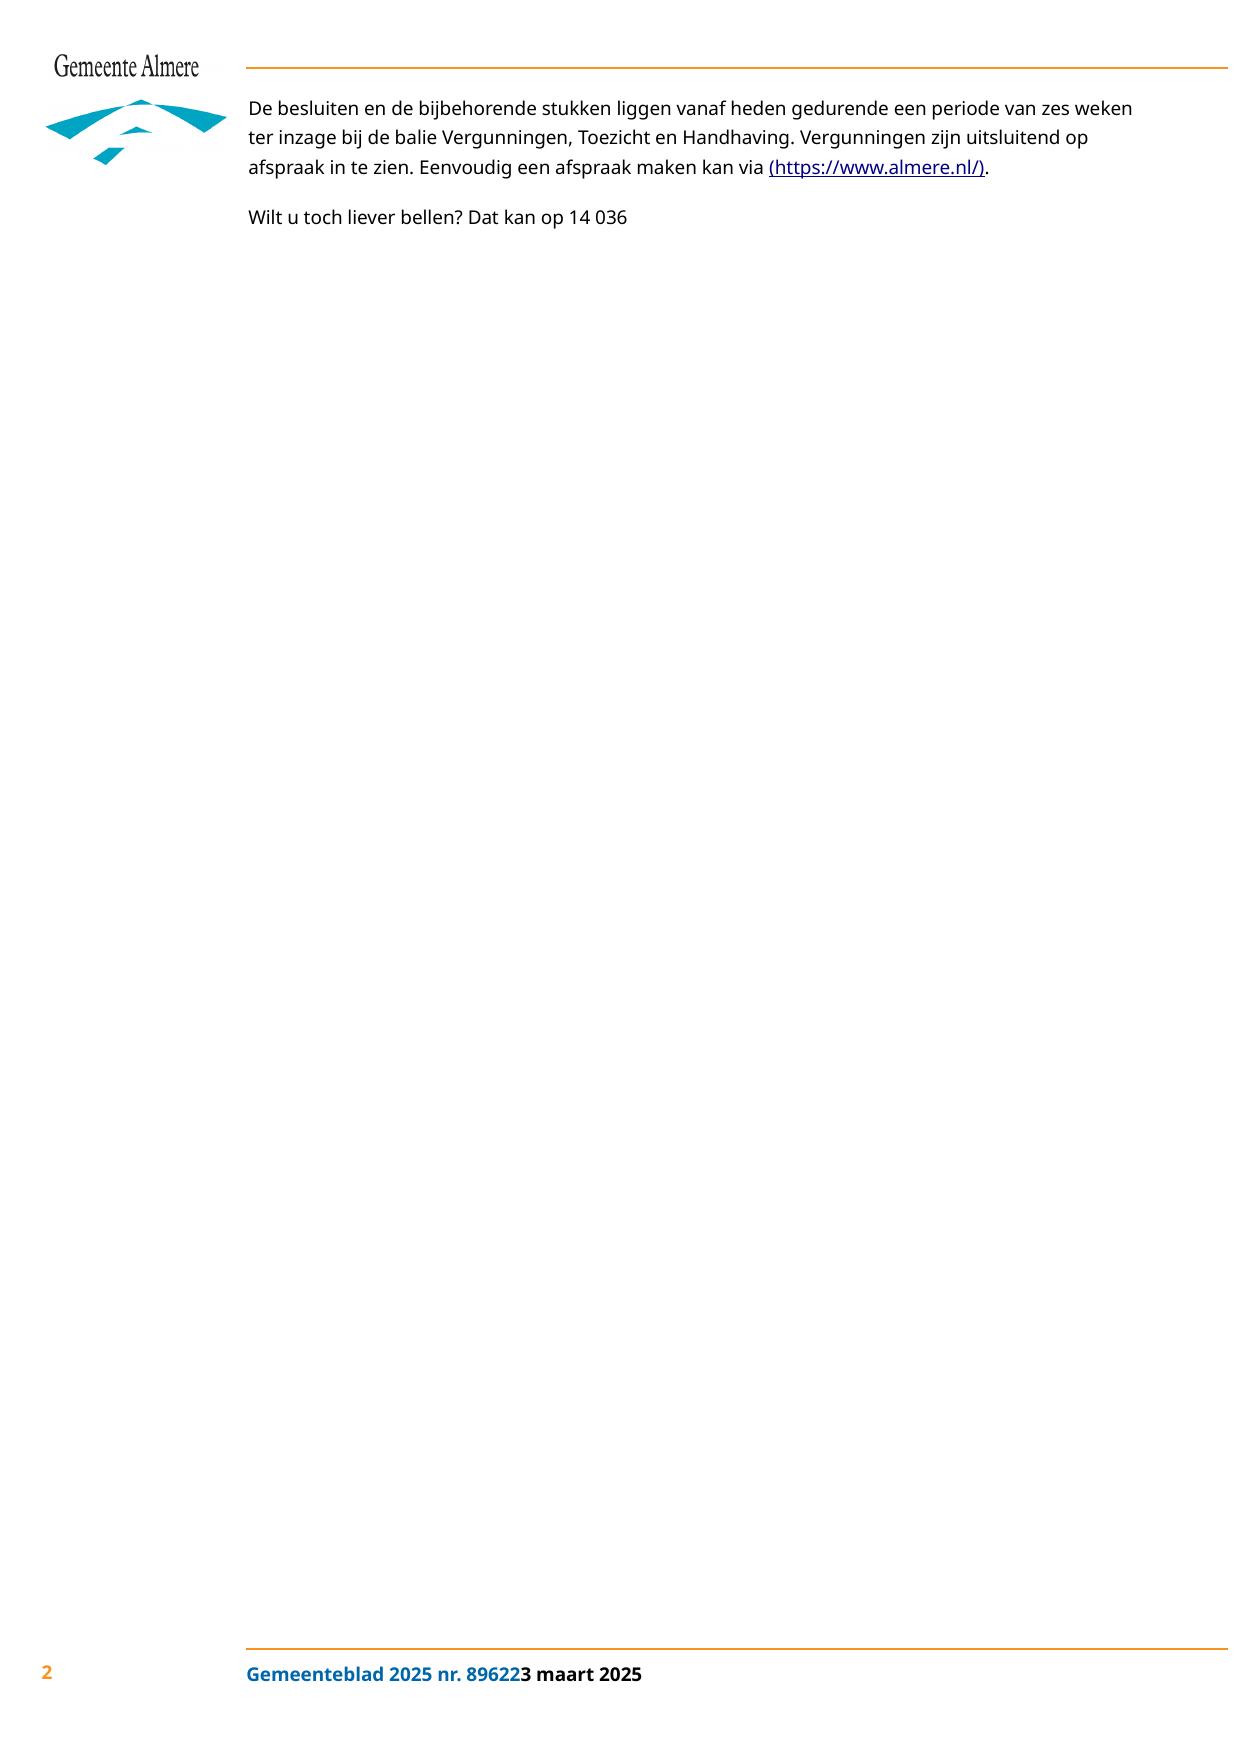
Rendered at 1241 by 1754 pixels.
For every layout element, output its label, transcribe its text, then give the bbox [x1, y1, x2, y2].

text Wilt u toch liever bellen? Dat kan op 14 036 [248, 204, 1152, 230]
text De besluiten en de bijbehorende stukken liggen vanaf heden gedurende een periode van zes weken ter inzage bij de balie Vergunningen, Toezicht en Handhaving. Vergunningen zijn uitsluitend op afspraak in te zien. Eenvoudig een afspraak maken kan via (https://www.almere.nl/). [248, 95, 1152, 180]
picture [41, 47, 231, 172]
